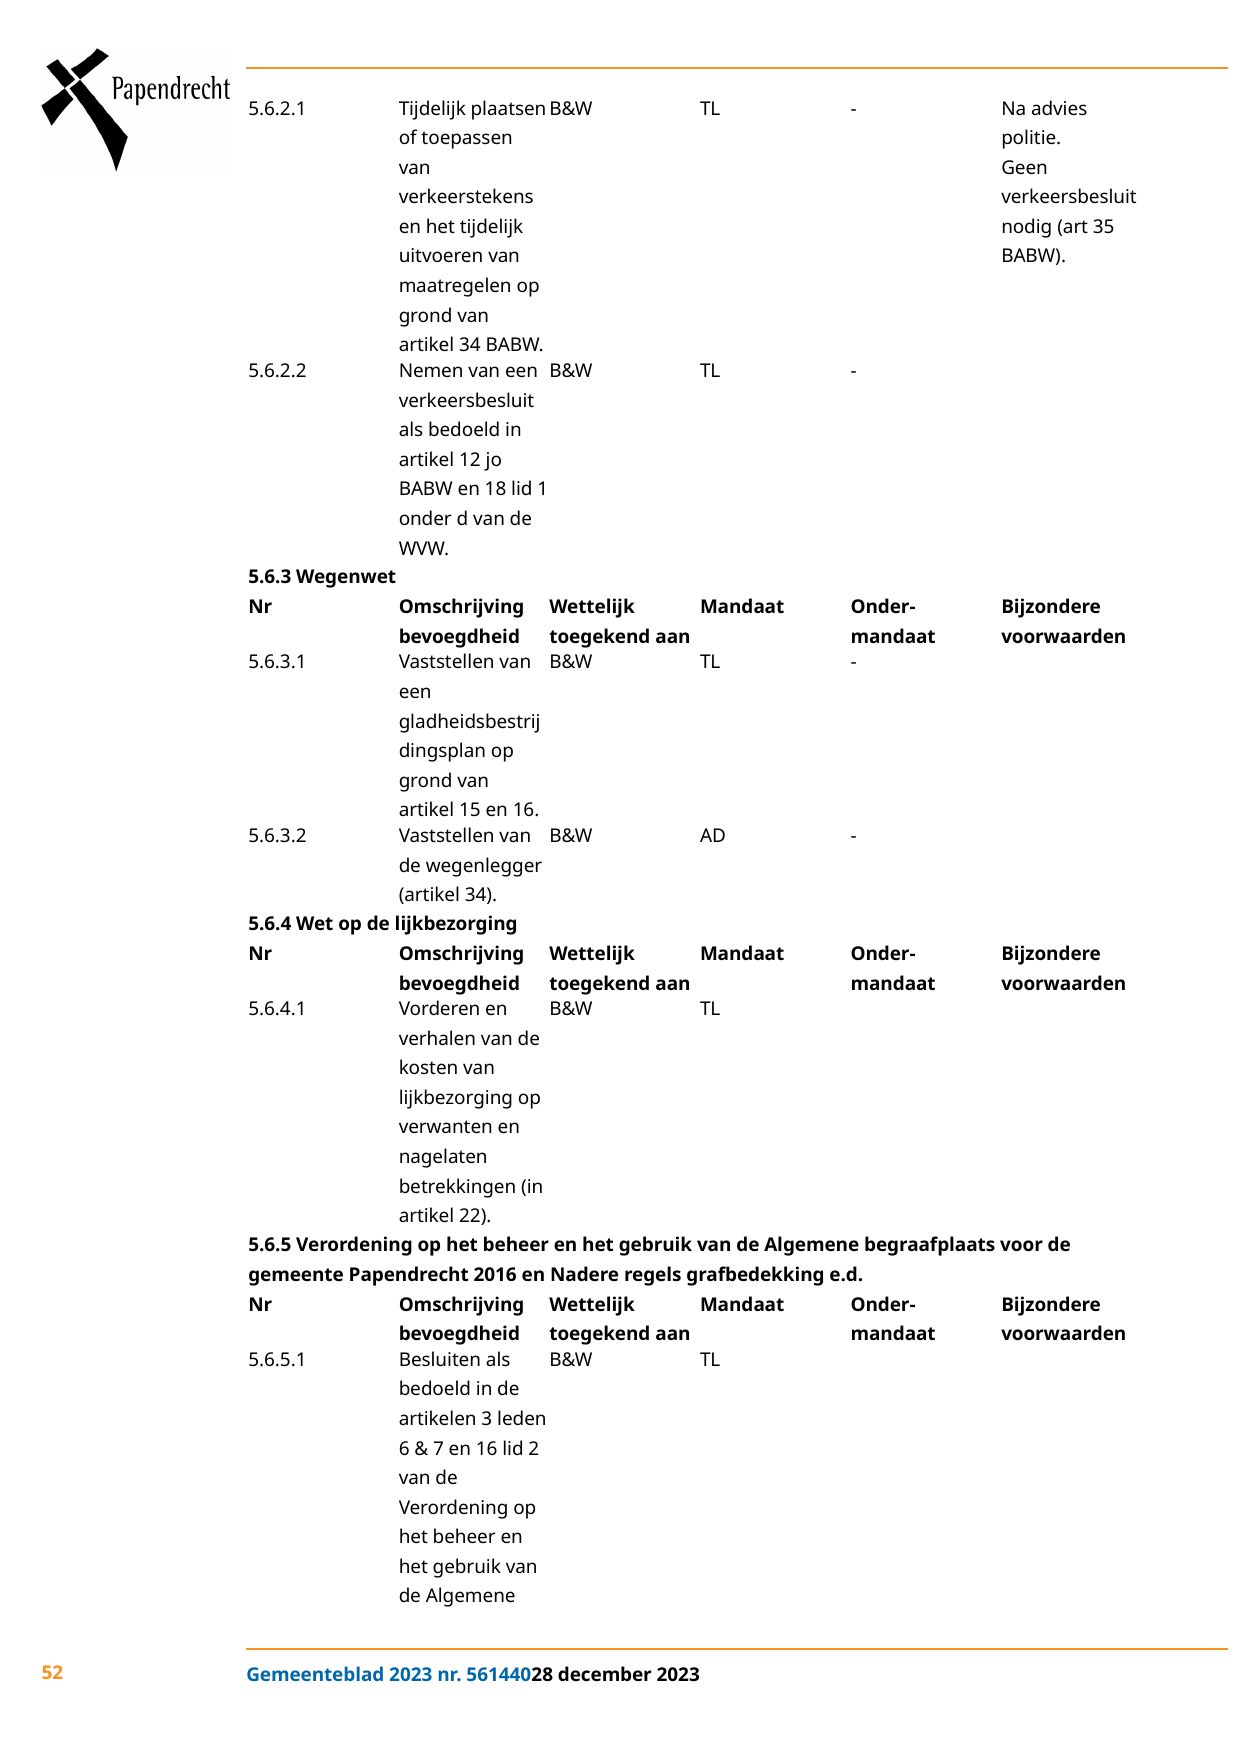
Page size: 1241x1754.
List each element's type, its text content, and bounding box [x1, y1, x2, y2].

table_cell Besluiten als bedoeld in de artikelen 3 leden 6 & 7 en 16 lid 2 van de Verordening op het beheer en het gebruik van de Algemene [399, 1346, 549, 1608]
table_cell Vorderen en verhalen van de kosten van lijkbezorging op verwanten en nagelaten betrekkingen (in artikel 22). [399, 995, 549, 1228]
table_cell - [850, 822, 1001, 907]
table_cell B&W [549, 995, 700, 1228]
text 5.6.5 Verordening op het beheer en het gebruik van de Algemene begraafplaats voor de gemeente Papendrecht 2016 en Nadere regels grafbedekking e.d. [248, 1231, 1152, 1287]
table_header Wettelijk toegekend aan [549, 593, 700, 649]
table_header Omschrijving bevoegdheid [399, 1291, 549, 1346]
text 5.6.4 Wet op de lijkbezorging [248, 910, 1152, 936]
table_header Bijzondere voorwaarden [1001, 940, 1152, 995]
table_cell Nemen van een verkeersbesluit als bedoeld in artikel 12 jo BABW en 18 lid 1 onder d van de WVW. [399, 357, 549, 560]
table_cell TL [700, 1346, 850, 1608]
table_cell 5.6.3.1 [248, 649, 398, 822]
table_cell [1001, 822, 1152, 907]
table_cell AD [700, 822, 850, 907]
table_cell TL [700, 995, 850, 1228]
table_cell [850, 1346, 1001, 1608]
table_header Wettelijk toegekend aan [549, 1291, 700, 1346]
table_cell 5.6.2.2 [248, 357, 398, 560]
table_cell B&W [549, 95, 700, 357]
table_cell 5.6.5.1 [248, 1346, 398, 1608]
table_cell B&W [549, 822, 700, 907]
table_header Onder- mandaat [850, 1291, 1001, 1346]
table_cell - [850, 95, 1001, 357]
table_cell Vaststellen van een gladheidsbestrijdingsplan op grond van artikel 15 en 16. [399, 649, 549, 822]
table_cell - [850, 649, 1001, 822]
table_cell B&W [549, 649, 700, 822]
table_cell 5.6.3.2 [248, 822, 398, 907]
table_cell [1001, 1346, 1152, 1608]
table_header Nr [248, 593, 398, 649]
table_header Mandaat [700, 940, 850, 995]
table_cell [1001, 649, 1152, 822]
table_header Wettelijk toegekend aan [549, 940, 700, 995]
table_cell TL [700, 649, 850, 822]
table_header Onder- mandaat [850, 940, 1001, 995]
table_cell Na advies politie. Geen verkeersbesluit nodig (art 35 BABW). [1001, 95, 1152, 357]
table_cell [1001, 357, 1152, 560]
table_cell - [850, 357, 1001, 560]
table_cell B&W [549, 357, 700, 560]
table_header Mandaat [700, 593, 850, 649]
table_header Onder- mandaat [850, 593, 1001, 649]
table_header Nr [248, 940, 398, 995]
table_cell [1001, 995, 1152, 1228]
table_header Nr [248, 1291, 398, 1346]
table_cell [850, 995, 1001, 1228]
table_cell Tijdelijk plaatsen of toepassen van verkeerstekens en het tijdelijk uitvoeren van maatregelen op grond van artikel 34 BABW. [399, 95, 549, 357]
table_header Omschrijving bevoegdheid [399, 593, 549, 649]
table_header Bijzondere voorwaarden [1001, 593, 1152, 649]
table_cell 5.6.4.1 [248, 995, 398, 1228]
table_header Bijzondere voorwaarden [1001, 1291, 1152, 1346]
picture [41, 47, 231, 172]
table_cell 5.6.2.1 [248, 95, 398, 357]
table_header Omschrijving bevoegdheid [399, 940, 549, 995]
table_cell Vaststellen van de wegenlegger (artikel 34). [399, 822, 549, 907]
table_cell TL [700, 357, 850, 560]
text 5.6.3 Wegenwet [248, 564, 1152, 589]
table_header Mandaat [700, 1291, 850, 1346]
table_cell TL [700, 95, 850, 357]
table_cell B&W [549, 1346, 700, 1608]
